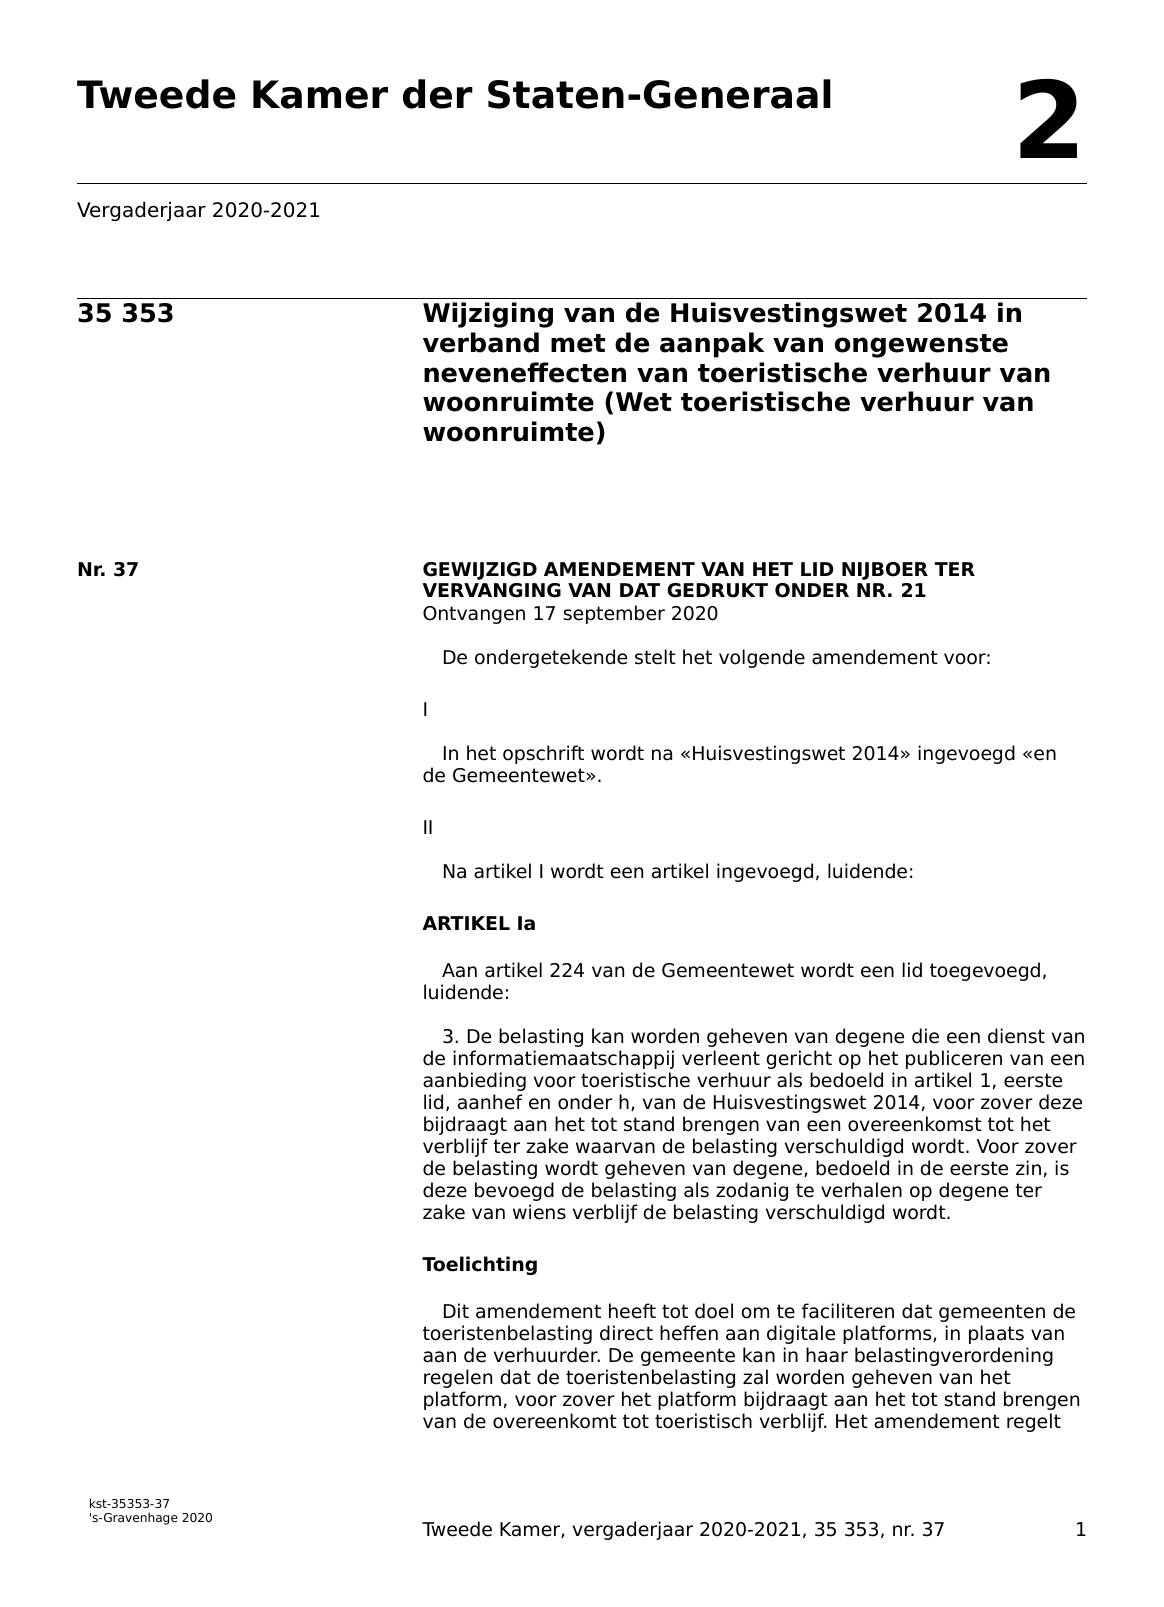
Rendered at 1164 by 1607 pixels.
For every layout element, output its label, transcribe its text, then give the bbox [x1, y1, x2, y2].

subtitle ARTIKEL Ia [422, 913, 1087, 935]
text De ondergetekende stelt het volgende amendement voor: [422, 647, 1087, 668]
subtitle Toelichting [422, 1254, 1087, 1276]
table_header Tweede Kamer der Staten-Generaal [77, 59, 886, 183]
subtitle II [422, 817, 1087, 839]
text 3. De belasting kan worden geheven van degene die een dienst van de informatiemaatschappij verleent gericht op het publiceren van een aanbieding voor toeristische verhuur als bedoeld in artikel 1, eerste lid, aanhef en onder h, van de Huisvestingswet 2014, voor zover deze bijdraagt aan het tot stand brengen van een overeenkomst tot het verblijf ter zake waarvan de belasting verschuldigd wordt. Voor zover de belasting wordt geheven van degene, bedoeld in de eerste zin, is deze bevoegd de belasting als zodanig te verhalen op degene ter zake van wiens verblijf de belasting verschuldigd wordt. [422, 1026, 1087, 1224]
table_header 2 [886, 59, 1087, 183]
table_cell Vergaderjaar 2020-2021 [77, 184, 1087, 298]
text Ontvangen 17 september 2020 [422, 602, 1087, 624]
text Aan artikel 224 van de Gemeentewet wordt een lid toegevoegd, luidende: [422, 960, 1087, 1004]
text 's-Gravenhage 2020 [88, 1511, 323, 1525]
text Dit amendement heeft tot doel om te faciliteren dat gemeenten de toeristenbelasting direct heffen aan digitale platforms, in plaats van aan de verhuurder. De gemeente kan in haar belastingverordening regelen dat de toeristenbelasting zal worden geheven van het platform, voor zover het platform bijdraagt aan het tot stand brengen van de overeenkomt tot toeristisch verblijf. Het amendement regelt [422, 1301, 1087, 1433]
text Na artikel I wordt een artikel ingevoegd, luidende: [422, 861, 1087, 883]
subtitle 35 353 Wijziging van de Huisvestingswet 2014 in verband met de aanpak van ongewenste neveneffecten van toeristische verhuur van woonruimte (Wet toeristische verhuur van woonruimte) [77, 299, 1087, 447]
subtitle I [422, 698, 1087, 721]
text kst-35353-37 [88, 1497, 323, 1511]
text In het opschrift wordt na «Huisvestingswet 2014» ingevoegd «en de Gemeentewet». [422, 743, 1087, 787]
subtitle Nr. 37 GEWIJZIGD AMENDEMENT VAN HET LID NIJBOER TER VERVANGING VAN DAT GEDRUKT ONDER NR. 21 [77, 558, 1087, 602]
